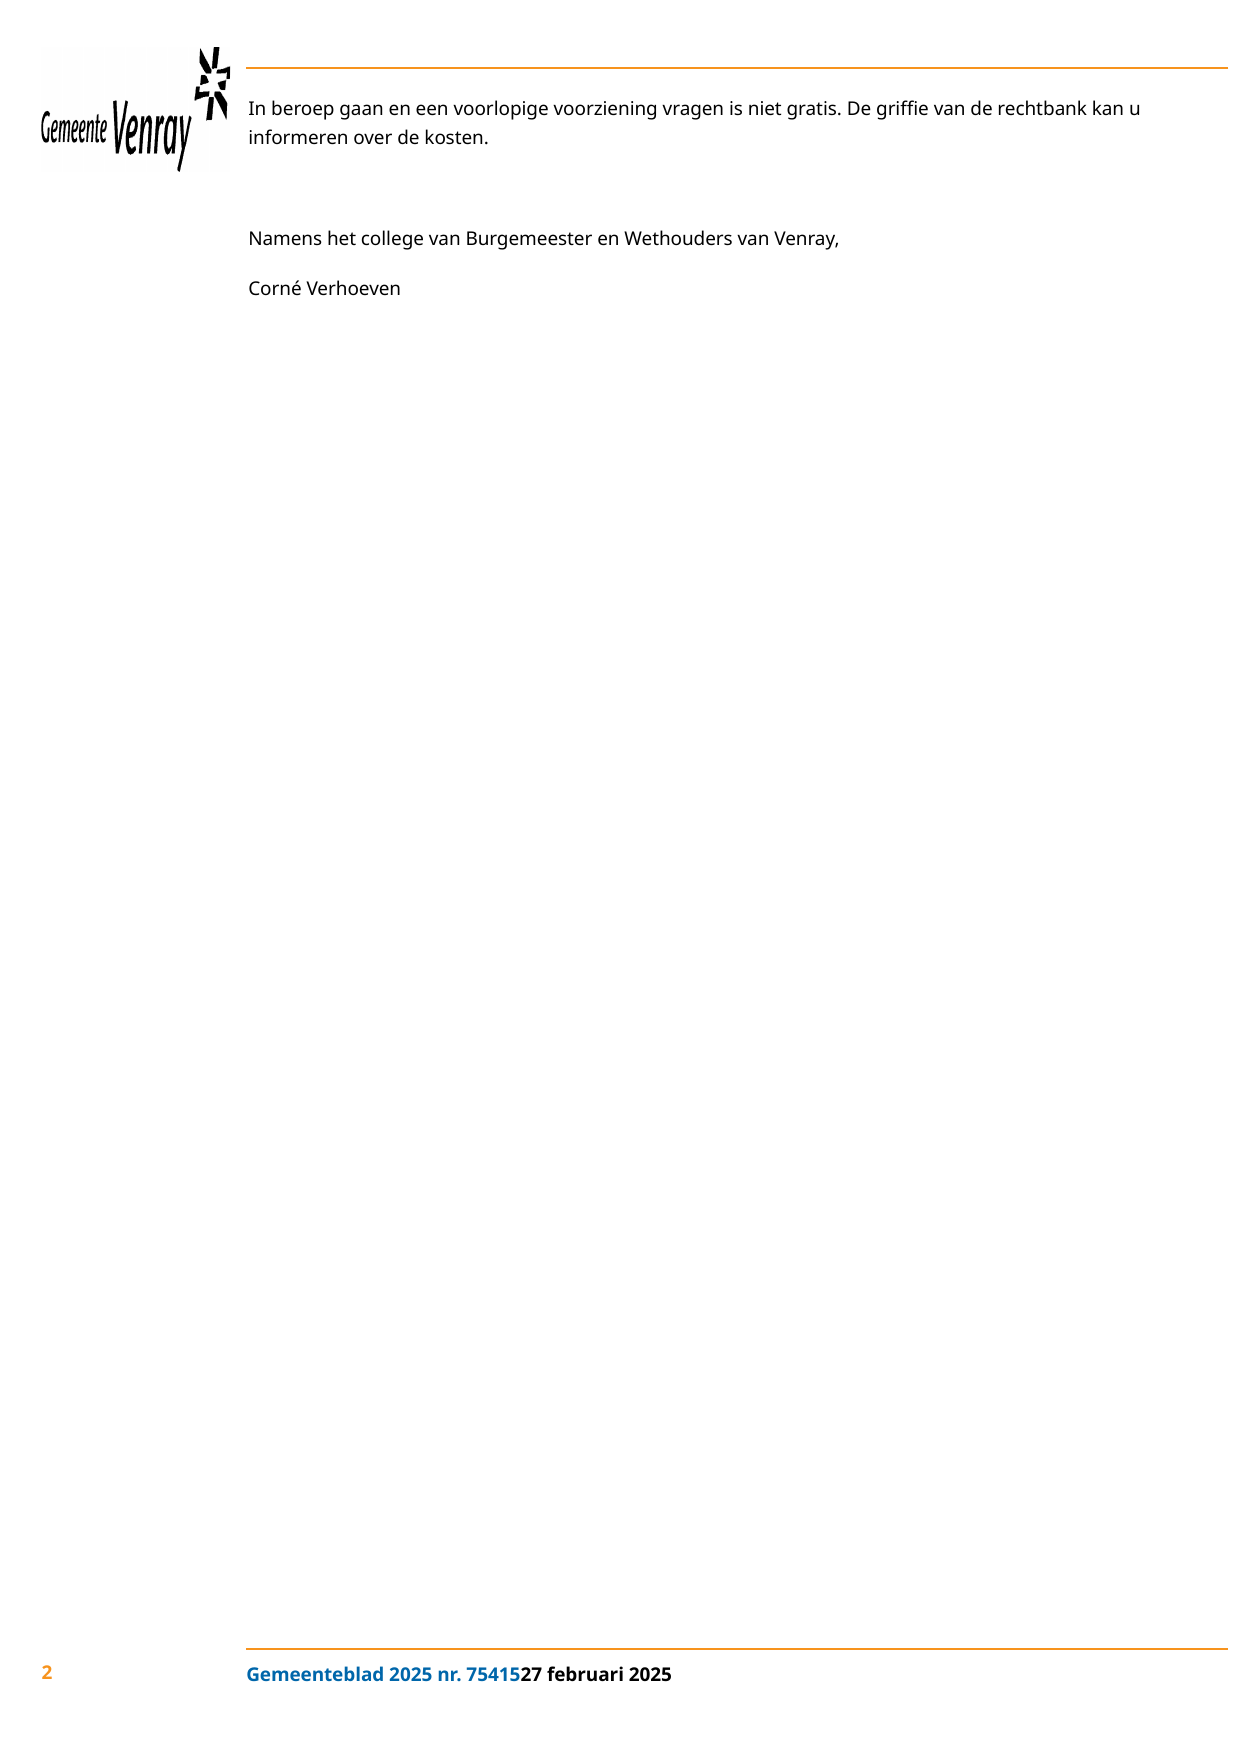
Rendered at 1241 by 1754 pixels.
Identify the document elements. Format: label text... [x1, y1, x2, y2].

picture [41, 47, 231, 172]
text Namens het college van Burgemeester en Wethouders van Venray, [248, 225, 1152, 251]
text Corné Verhoeven [248, 276, 1152, 301]
text In beroep gaan en een voorlopige voorziening vragen is niet gratis. De griffie van de rechtbank kan u informeren over de kosten. [248, 95, 1152, 150]
